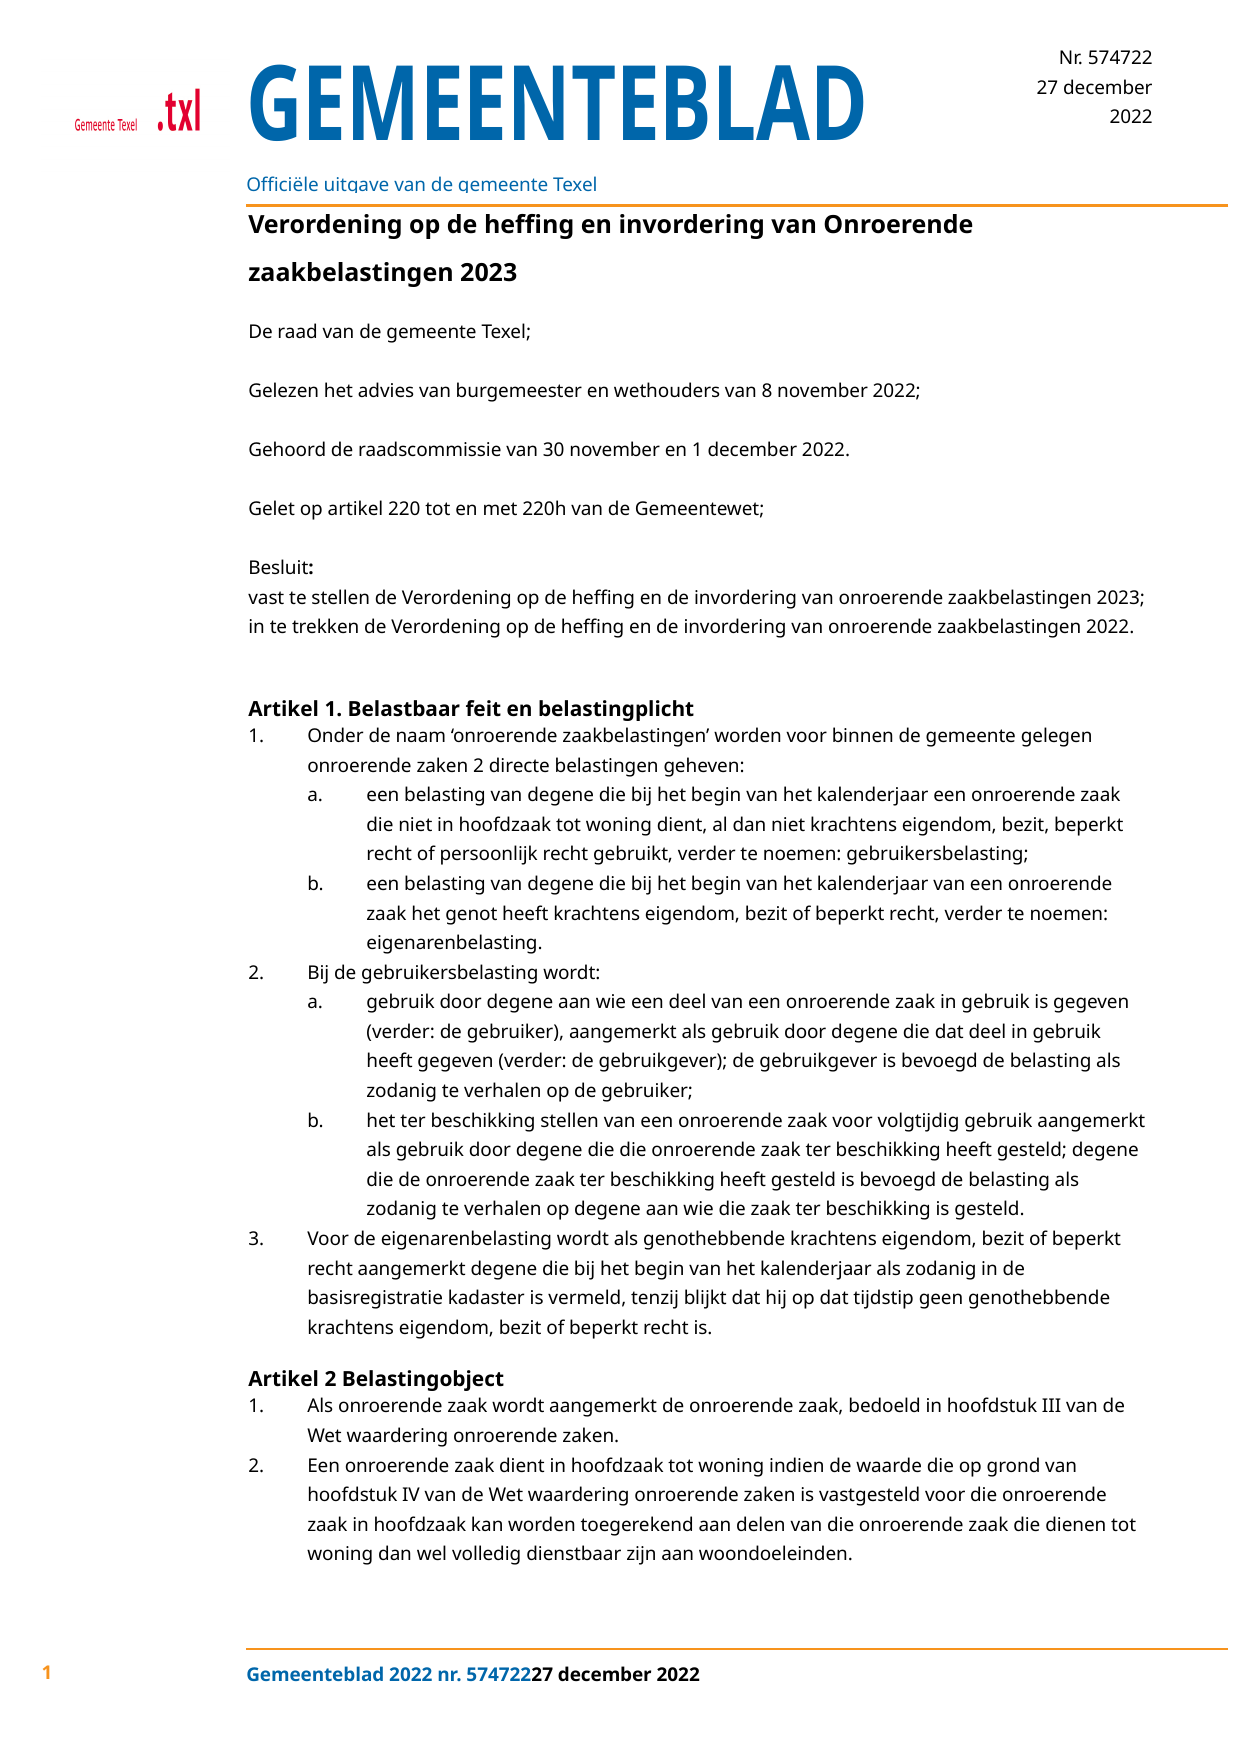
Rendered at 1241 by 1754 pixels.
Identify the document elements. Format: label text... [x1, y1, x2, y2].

list Voor de eigenarenbelasting wordt als genothebbende krachtens eigendom, bezit of beperkt recht aangemerkt degene die bij het begin van het kalenderjaar als zodanig in de basisregistratie kadaster is vermeld, tenzij blijkt dat hij op dat tijdstip geen genothebbende krachtens eigendom, bezit of beperkt recht is. [248, 1225, 1152, 1339]
text vast te stellen de Verordening op de heffing en de invordering van onroerende zaakbelastingen 2023; [248, 584, 1152, 610]
list Een onroerende zaak dient in hoofdzaak tot woning indien de waarde die op grond van hoofdstuk IV van de Wet waardering onroerende zaken is vastgesteld voor die onroerende zaak in hoofdzaak kan worden toegerekend aan delen van die onroerende zaak die dienen tot woning dan wel volledig dienstbaar zijn aan woondoeleinden. [248, 1452, 1152, 1566]
text De raad van de gemeente Texel; [248, 318, 1152, 344]
picture [41, 47, 231, 172]
text Verordening op de heffing en invordering van Onroerende zaakbelastingen 2023 [248, 207, 1152, 288]
list Bij de gebruikersbelasting wordt: [248, 959, 1152, 984]
list een belasting van degene die bij het begin van het kalenderjaar een onroerende zaak die niet in hoofdzaak tot woning dient, al dan niet krachtens eigendom, bezit, beperkt recht of persoonlijk recht gebruikt, verder te noemen: gebruikersbelasting; [307, 781, 1152, 866]
text in te trekken de Verordening op de heffing en de invordering van onroerende zaakbelastingen 2022. [248, 614, 1152, 639]
text Besluit: [248, 554, 1152, 580]
text Artikel 1. Belastbaar feit en belastingplicht [248, 694, 1152, 722]
text Gelet op artikel 220 tot en met 220h van de Gemeentewet; [248, 495, 1152, 521]
list Als onroerende zaak wordt aangemerkt de onroerende zaak, bedoeld in hoofdstuk III van de Wet waardering onroerende zaken. [248, 1393, 1152, 1448]
list Onder de naam ‘onroerende zaakbelastingen’ worden voor binnen de gemeente gelegen onroerende zaken 2 directe belastingen geheven: [248, 722, 1152, 777]
text Gehoord de raadscommissie van 30 november en 1 december 2022. [248, 436, 1152, 462]
list gebruik door degene aan wie een deel van een onroerende zaak in gebruik is gegeven (verder: de gebruiker), aangemerkt als gebruik door degene die dat deel in gebruik heeft gegeven (verder: de gebruikgever); de gebruikgever is bevoegd de belasting als zodanig te verhalen op de gebruiker; [307, 988, 1152, 1103]
list een belasting van degene die bij het begin van het kalenderjaar van een onroerende zaak het genot heeft krachtens eigendom, bezit of beperkt recht, verder te noemen: eigenarenbelasting. [307, 870, 1152, 955]
text Artikel 2 Belastingobject [248, 1364, 1152, 1393]
text Gelezen het advies van burgemeester en wethouders van 8 november 2022; [248, 377, 1152, 403]
list het ter beschikking stellen van een onroerende zaak voor volgtijdig gebruik aangemerkt als gebruik door degene die die onroerende zaak ter beschikking heeft gesteld; degene die de onroerende zaak ter beschikking heeft gesteld is bevoegd de belasting als zodanig te verhalen op degene aan wie die zaak ter beschikking is gesteld. [307, 1107, 1152, 1221]
